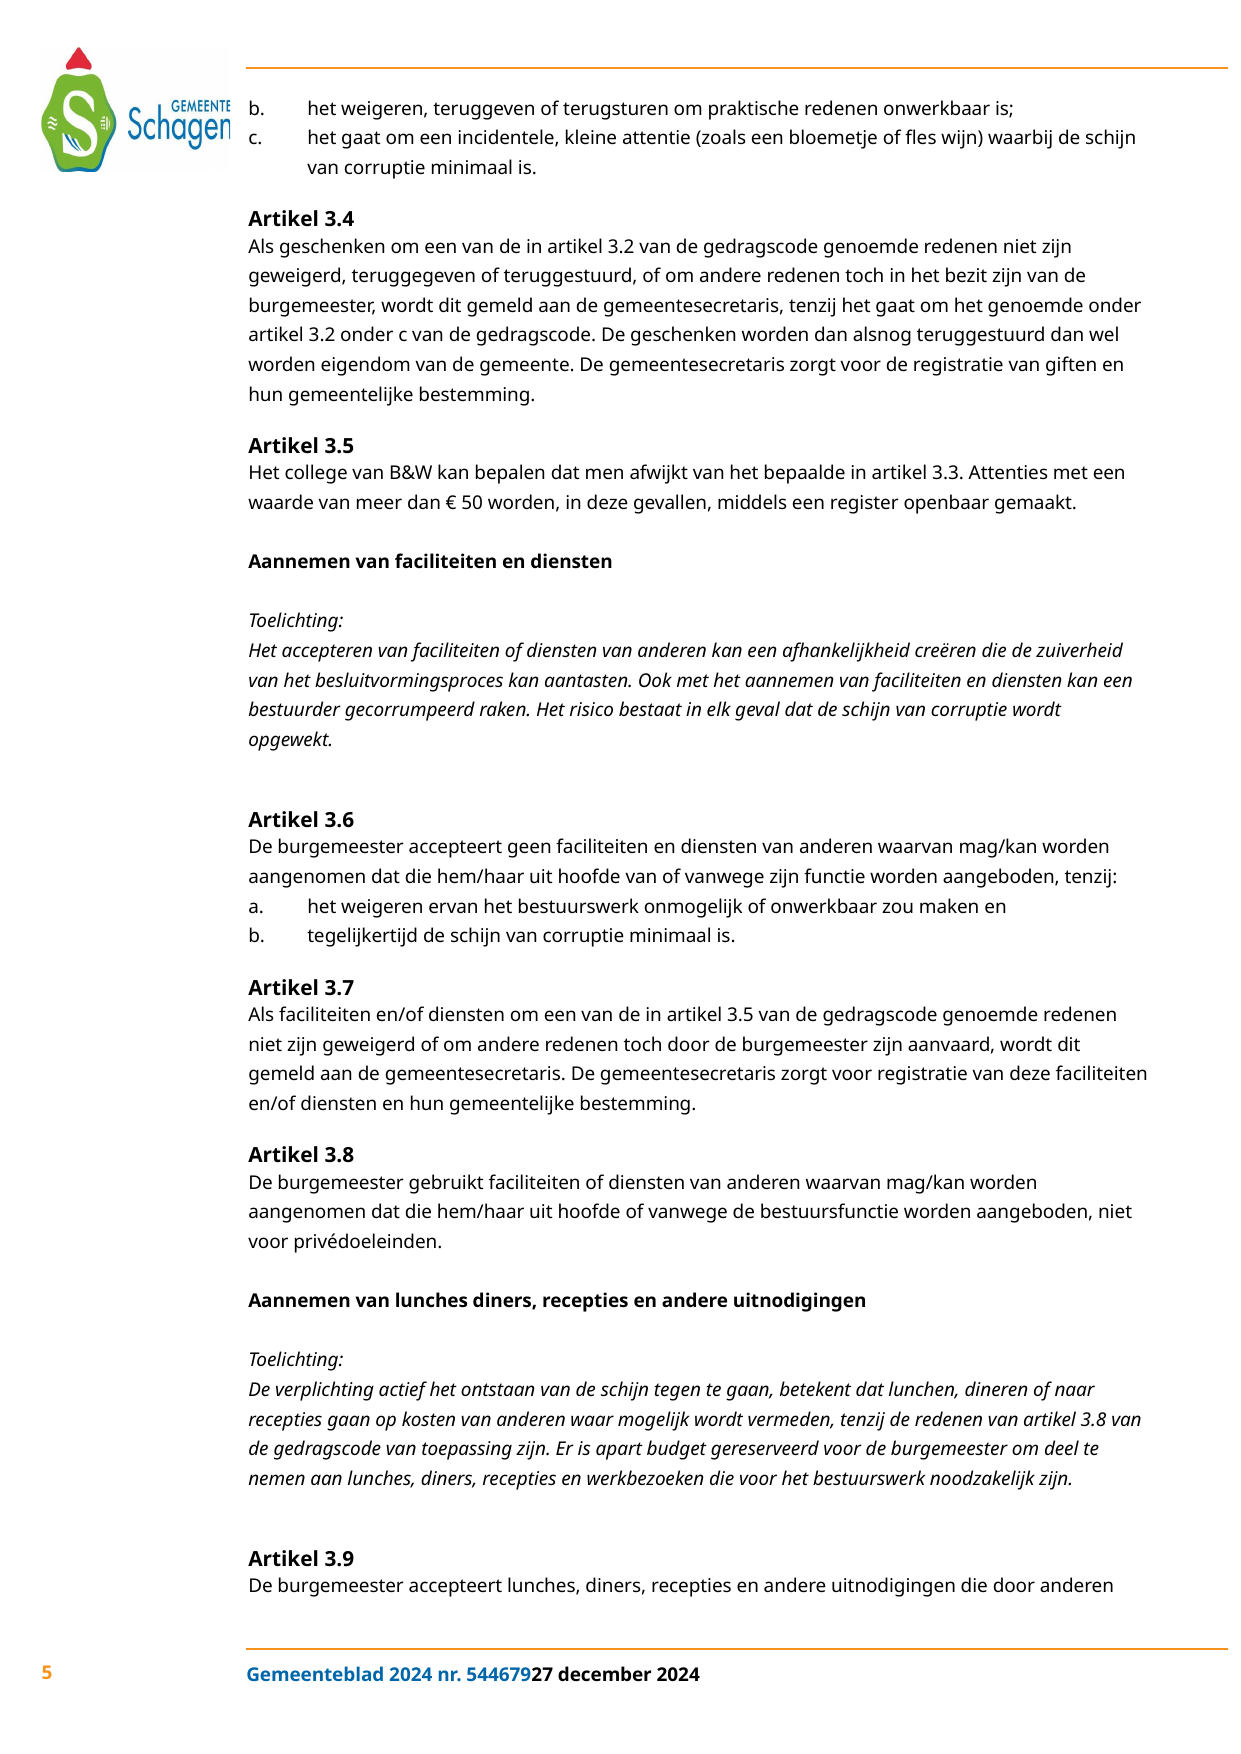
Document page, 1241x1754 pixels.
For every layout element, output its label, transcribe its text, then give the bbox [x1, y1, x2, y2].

text Artikel 3.7 [248, 973, 1152, 1001]
table_header Toelichting: De verplichting actief het ontstaan van de schijn tegen te gaan, betekent dat lunchen, dineren of naar recepties gaan op kosten van anderen waar mogelijk wordt vermeden, tenzij de redenen van artikel 3.8 van de gedragscode van toepassing zijn. Er is apart budget gereserveerd voor de burgemeester om deel te nemen aan lunches, diners, recepties en werkbezoeken die voor het bestuurswerk noodzakelijk zijn. [248, 1347, 1152, 1491]
text Artikel 3.5 [248, 431, 1152, 459]
picture [41, 47, 231, 172]
text Het college van B&W kan bepalen dat men afwijkt van het bepaalde in artikel 3.3. Attenties met een waarde van meer dan € 50 worden, in deze gevallen, middels een register openbaar gemaakt. [248, 459, 1152, 515]
list het gaat om een incidentele, kleine attentie (zoals een bloemetje of fles wijn) waarbij de schijn van corruptie minimaal is. [248, 124, 1152, 180]
text Aannemen van lunches diners, recepties en andere uitnodigingen [248, 1287, 1152, 1313]
text Artikel 3.8 [248, 1141, 1152, 1169]
text Artikel 3.4 [248, 204, 1152, 233]
text Als faciliteiten en/of diensten om een van de in artikel 3.5 van de gedragscode genoemde redenen niet zijn geweigerd of om andere redenen toch door de burgemeester zijn aanvaard, wordt dit gemeld aan de gemeentesecretaris. De gemeentesecretaris zorgt voor registratie van deze faciliteiten en/of diensten en hun gemeentelijke bestemming. [248, 1001, 1152, 1116]
text Aannemen van faciliteiten en diensten [248, 548, 1152, 574]
list tegelijkertijd de schijn van corruptie minimaal is. [248, 922, 1152, 948]
list het weigeren, teruggeven of terugsturen om praktische redenen onwerkbaar is; [248, 95, 1152, 121]
table_header Toelichting: Het accepteren van faciliteiten of diensten van anderen kan een afhankelijkheid creëren die de zuiverheid van het besluitvormingsproces kan aantasten. Ook met het aannemen van faciliteiten en diensten kan een bestuurder gecorrumpeerd raken. Het risico bestaat in elk geval dat de schijn van corruptie wordt opgewekt. [248, 608, 1152, 752]
text De burgemeester accepteert geen faciliteiten en diensten van anderen waarvan mag/kan worden aangenomen dat die hem/haar uit hoofde van of vanwege zijn functie worden aangeboden, tenzij: [248, 834, 1152, 889]
text Artikel 3.6 [248, 805, 1152, 834]
text Als geschenken om een van de in artikel 3.2 van de gedragscode genoemde redenen niet zijn geweigerd, teruggegeven of teruggestuurd, of om andere redenen toch in het bezit zijn van de burgemeester, wordt dit gemeld aan de gemeentesecretaris, tenzij het gaat om het genoemde onder artikel 3.2 onder c van de gedragscode. De geschenken worden dan alsnog teruggestuurd dan wel worden eigendom van de gemeente. De gemeentesecretaris zorgt voor de registratie van giften en hun gemeentelijke bestemming. [248, 233, 1152, 406]
list het weigeren ervan het bestuurswerk onmogelijk of onwerkbaar zou maken en [248, 893, 1152, 919]
text De burgemeester accepteert lunches, diners, recepties en andere uitnodigingen die door anderen [248, 1573, 1152, 1598]
text Artikel 3.9 [248, 1544, 1152, 1573]
text De burgemeester gebruikt faciliteiten of diensten van anderen waarvan mag/kan worden aangenomen dat die hem/haar uit hoofde of vanwege de bestuursfunctie worden aangeboden, niet voor privédoeleinden. [248, 1169, 1152, 1254]
